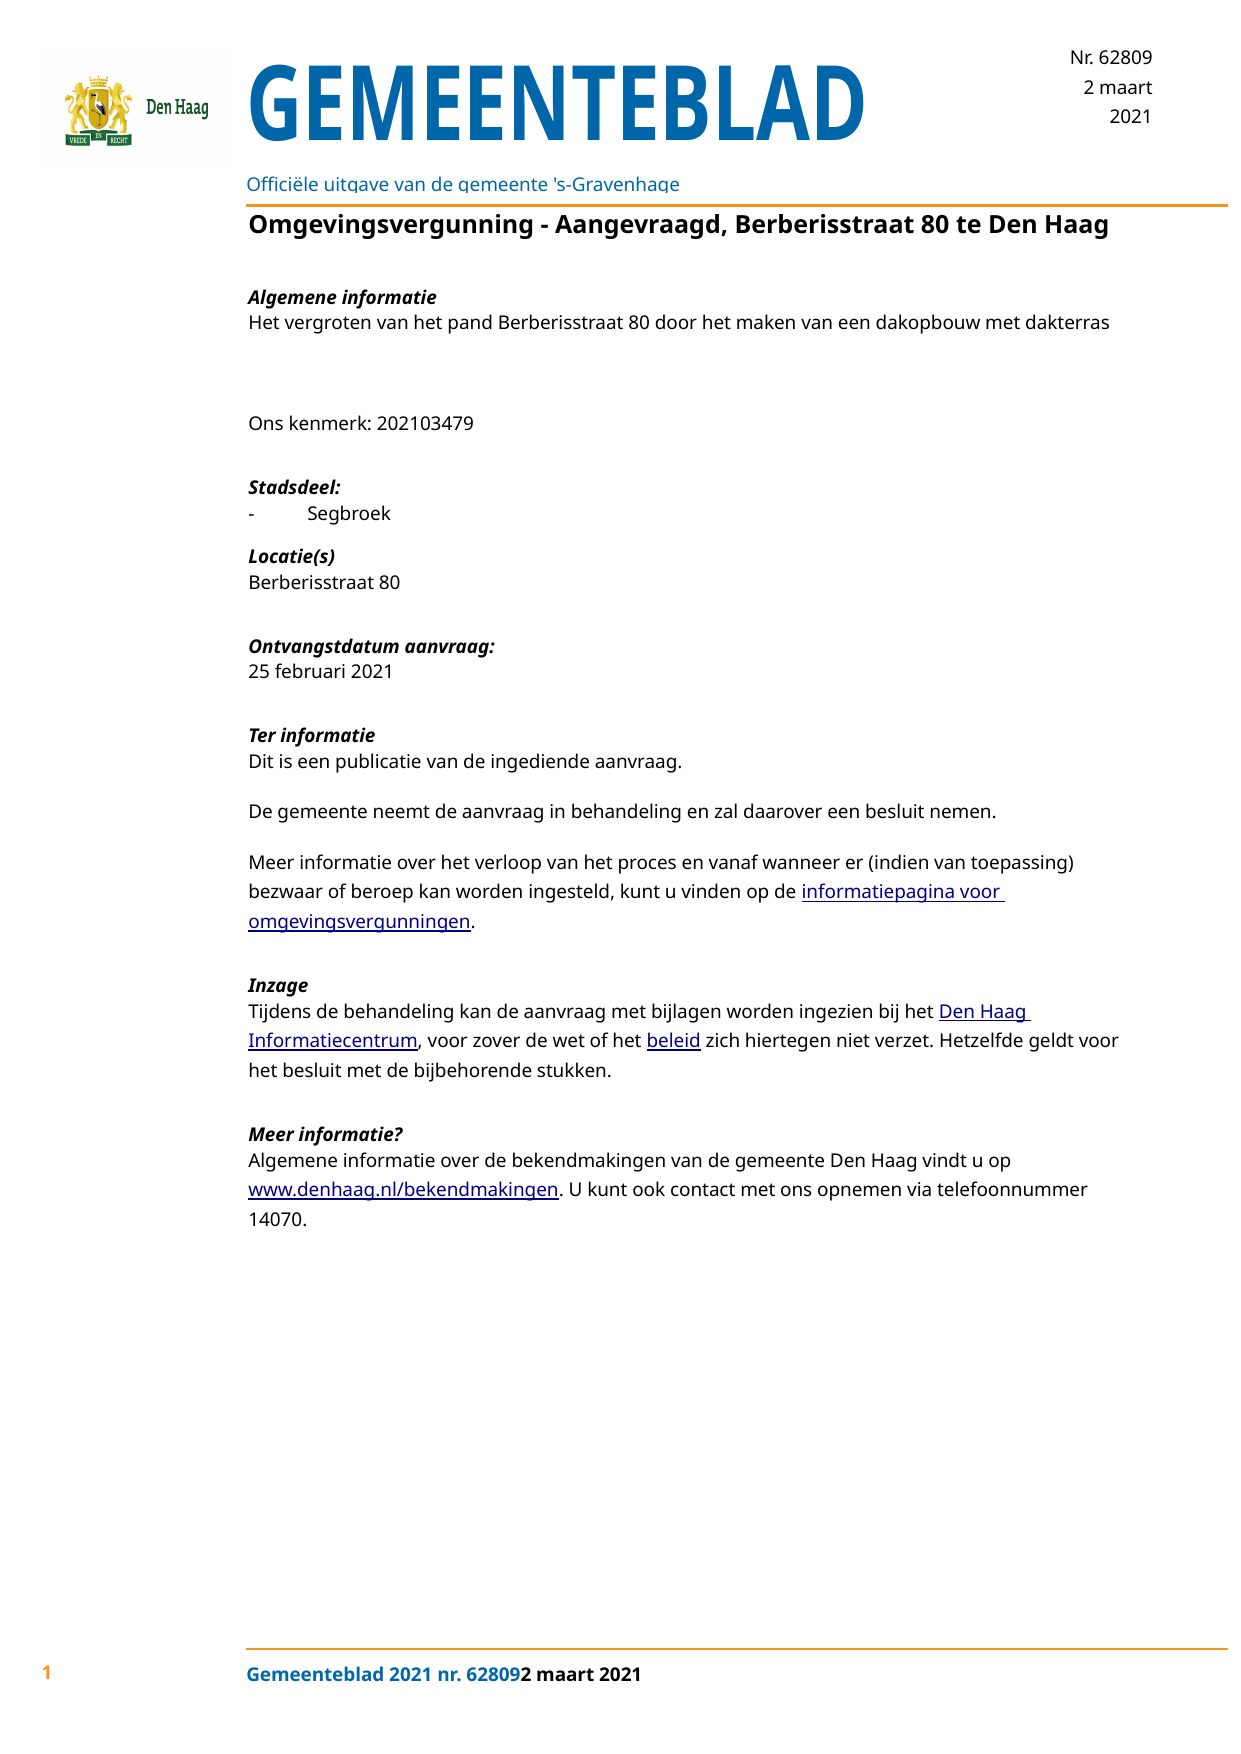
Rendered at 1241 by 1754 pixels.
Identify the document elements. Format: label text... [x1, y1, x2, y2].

text Ons kenmerk: 202103479 [248, 410, 1152, 436]
text Algemene informatie [248, 284, 1152, 309]
text Het vergroten van het pand Berberisstraat 80 door het maken van een dakopbouw met dakterras [248, 309, 1152, 335]
text Locatie(s) [248, 543, 1152, 569]
text Dit is een publicatie van de ingediende aanvraag. [248, 748, 1152, 774]
text 25 februari 2021 [248, 659, 1152, 684]
text Omgevingsvergunning - Aangevraagd, Berberisstraat 80 te Den Haag [248, 207, 1152, 241]
text De gemeente neemt de aanvraag in behandeling en zal daarover een besluit nemen. [248, 799, 1152, 824]
text Inzage [248, 972, 1152, 998]
text Meer informatie? [248, 1121, 1152, 1147]
text Stadsdeel: [248, 474, 1152, 500]
text Ontvangstdatum aanvraag: [248, 633, 1152, 659]
list Segbroek [248, 500, 1152, 526]
text Tijdens de behandeling kan de aanvraag met bijlagen worden ingezien bij het Den Haag Informatiecentrum, voor zover de wet of het beleid zich hiertegen niet verzet. Hetzelfde geldt voor het besluit met de bijbehorende stukken. [248, 998, 1152, 1083]
picture [41, 47, 231, 172]
text Berberisstraat 80 [248, 569, 1152, 595]
text Meer informatie over het verloop van het proces en vanaf wanneer er (indien van toepassing) bezwaar of beroep kan worden ingesteld, kunt u vinden op de informatiepagina voor omgevingsvergunningen. [248, 849, 1152, 934]
text Ter informatie [248, 723, 1152, 748]
text Algemene informatie over de bekendmakingen van de gemeente Den Haag vindt u op www.denhaag.nl/bekendmakingen. U kunt ook contact met ons opnemen via telefoonnummer 14070. [248, 1147, 1152, 1232]
